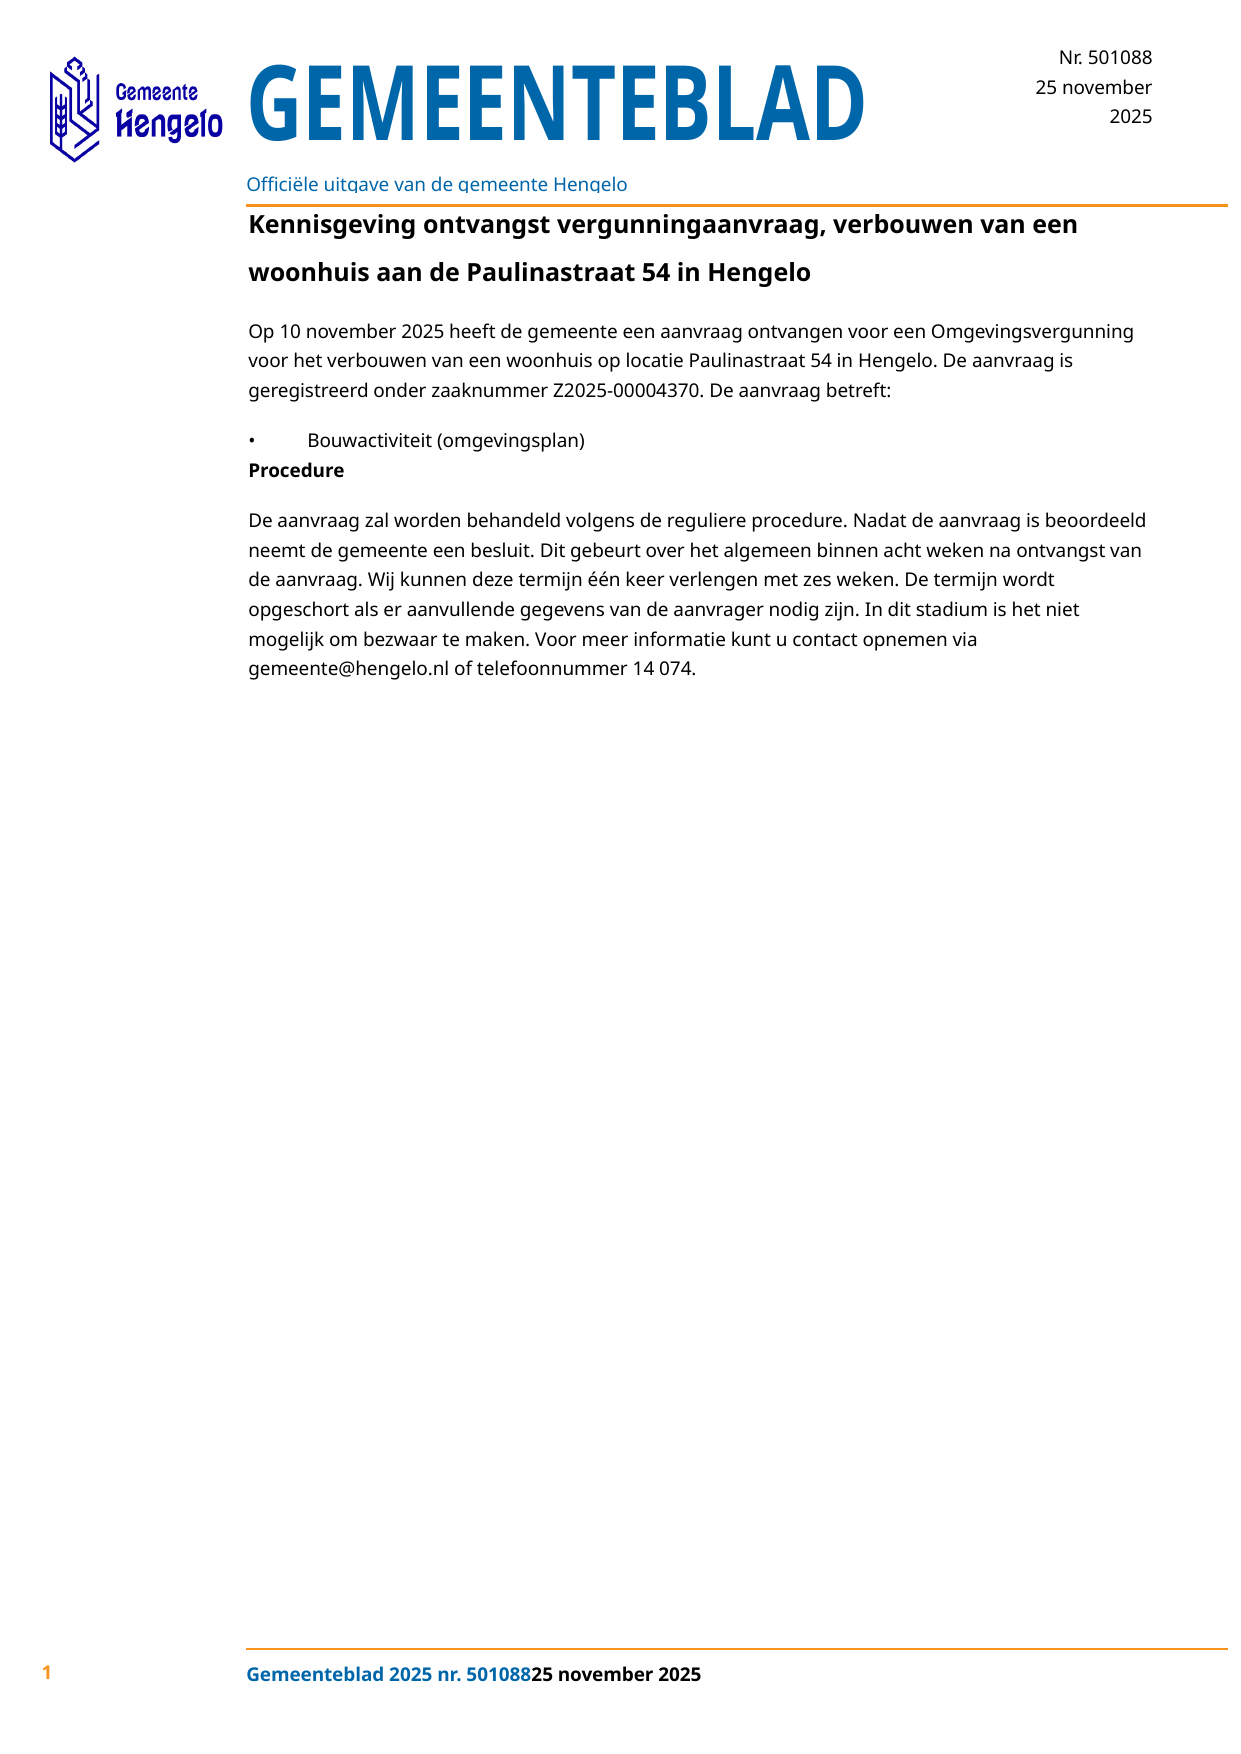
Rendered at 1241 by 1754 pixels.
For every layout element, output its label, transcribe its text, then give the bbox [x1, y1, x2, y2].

text Op 10 november 2025 heeft de gemeente een aanvraag ontvangen voor een Omgevingsvergunning voor het verbouwen van een woonhuis op locatie Paulinastraat 54 in Hengelo. De aanvraag is geregistreerd onder zaaknummer Z2025-00004370. De aanvraag betreft: [248, 318, 1152, 403]
text Procedure [248, 457, 1152, 483]
list Bouwactiviteit (omgevingsplan) [248, 427, 1152, 453]
text Kennisgeving ontvangst vergunningaanvraag, verbouwen van een woonhuis aan de Paulinastraat 54 in Hengelo [248, 207, 1152, 288]
text De aanvraag zal worden behandeld volgens de reguliere procedure. Nadat de aanvraag is beoordeeld neemt de gemeente een besluit. Dit gebeurt over het algemeen binnen acht weken na ontvangst van de aanvraag. Wij kunnen deze termijn één keer verlengen met zes weken. De termijn wordt opgeschort als er aanvullende gegevens van de aanvrager nodig zijn. In dit stadium is het niet mogelijk om bezwaar te maken. Voor meer informatie kunt u contact opnemen via gemeente@hengelo.nl of telefoonnummer 14 074. [248, 507, 1152, 681]
picture [41, 47, 231, 172]
